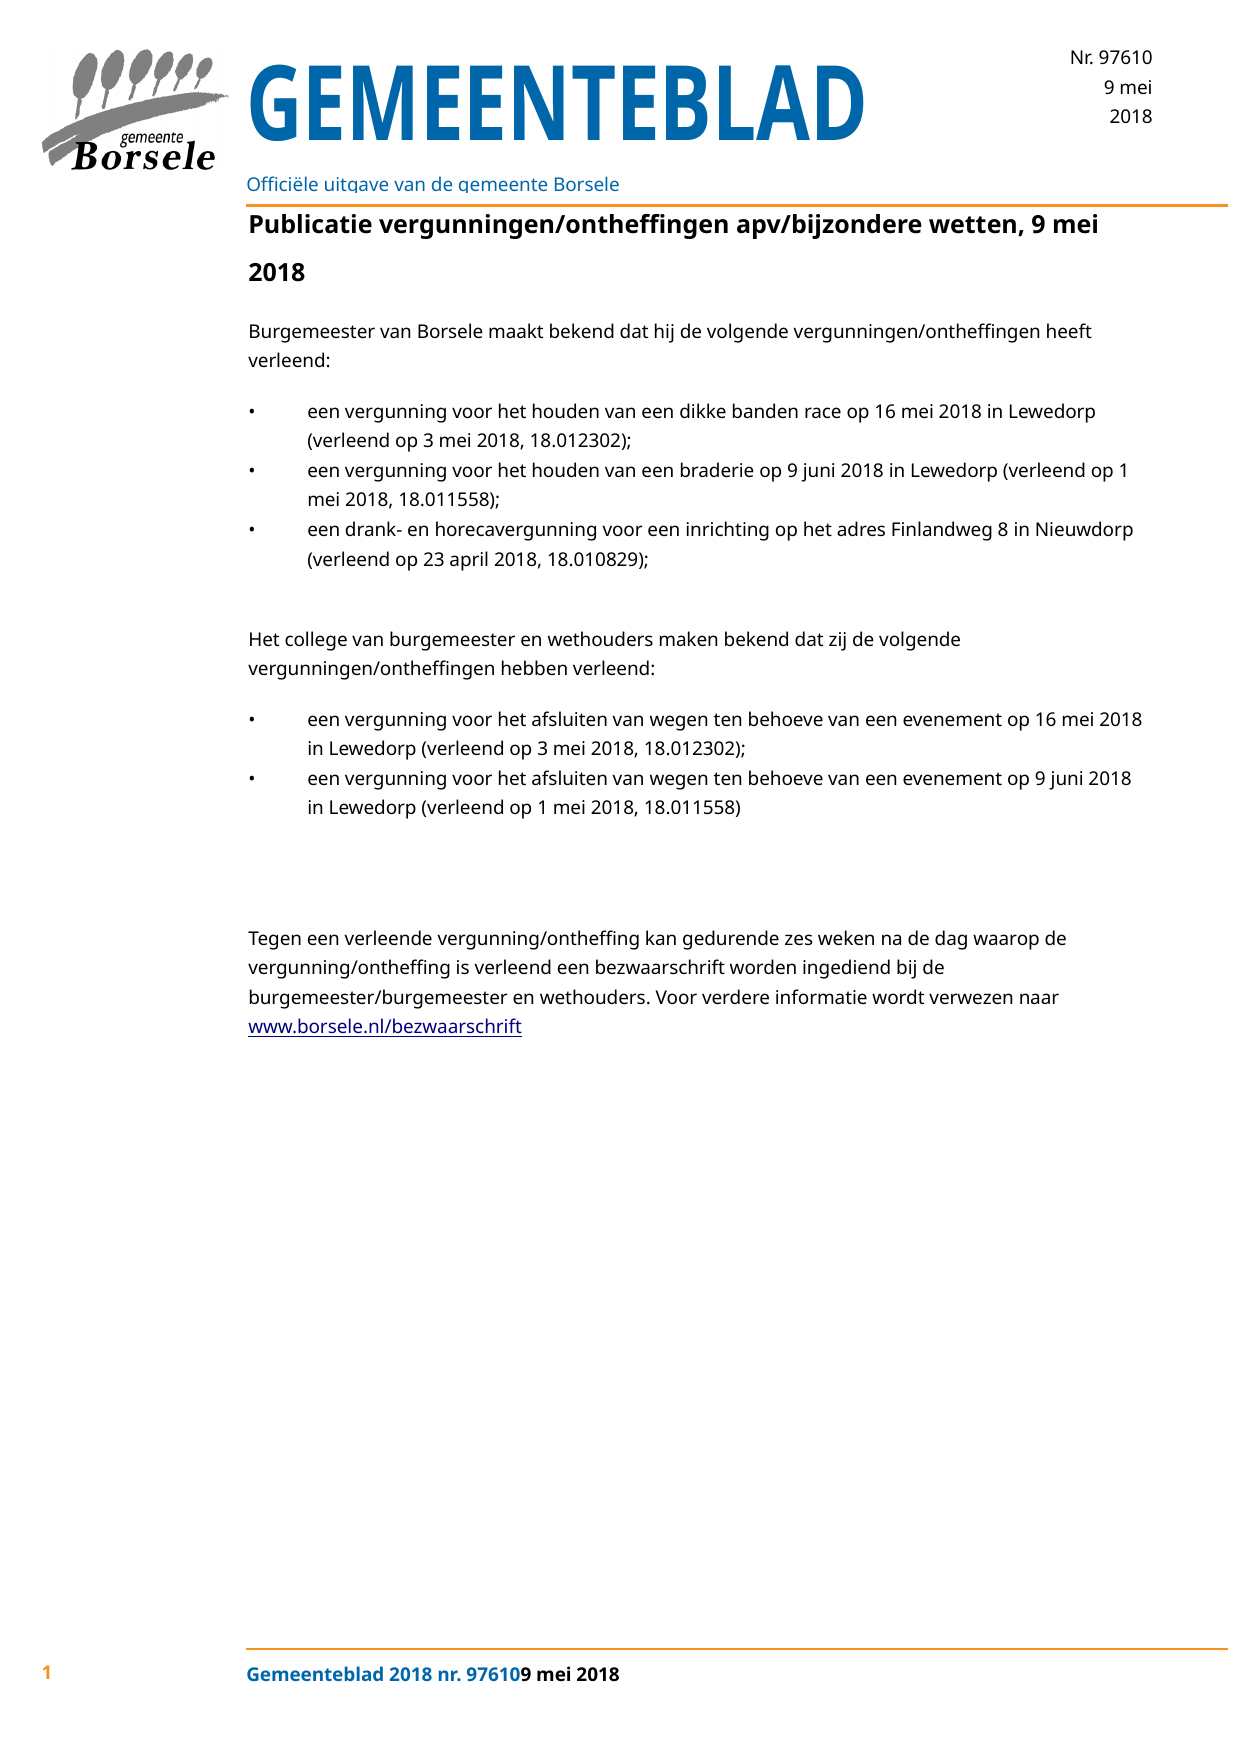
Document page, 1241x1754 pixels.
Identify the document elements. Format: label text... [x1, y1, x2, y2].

list een vergunning voor het afsluiten van wegen ten behoeve van een evenement op 16 mei 2018 in Lewedorp (verleend op 3 mei 2018, 18.012302); [248, 706, 1152, 761]
text Burgemeester van Borsele maakt bekend dat hij de volgende vergunningen/ontheffingen heeft verleend: [248, 318, 1152, 373]
list een vergunning voor het afsluiten van wegen ten behoeve van een evenement op 9 juni 2018 in Lewedorp (verleend op 1 mei 2018, 18.011558) [248, 765, 1152, 820]
picture [41, 47, 231, 172]
text Het college van burgemeester en wethouders maken bekend dat zij de volgende vergunningen/ontheffingen hebben verleend: [248, 626, 1152, 681]
list een drank- en horecavergunning voor een inrichting op het adres Finlandweg 8 in Nieuwdorp (verleend op 23 april 2018, 18.010829); [248, 516, 1152, 572]
text Publicatie vergunningen/ontheffingen apv/bijzondere wetten, 9 mei 2018 [248, 207, 1152, 288]
text Tegen een verleende vergunning/ontheffing kan gedurende zes weken na de dag waarop de vergunning/ontheffing is verleend een bezwaarschrift worden ingediend bij de burgemeester/burgemeester en wethouders. Voor verdere informatie wordt verwezen naar www.borsele.nl/bezwaarschrift [248, 925, 1152, 1039]
list een vergunning voor het houden van een braderie op 9 juni 2018 in Lewedorp (verleend op 1 mei 2018, 18.011558); [248, 457, 1152, 512]
list een vergunning voor het houden van een dikke banden race op 16 mei 2018 in Lewedorp (verleend op 3 mei 2018, 18.012302); [248, 398, 1152, 453]
